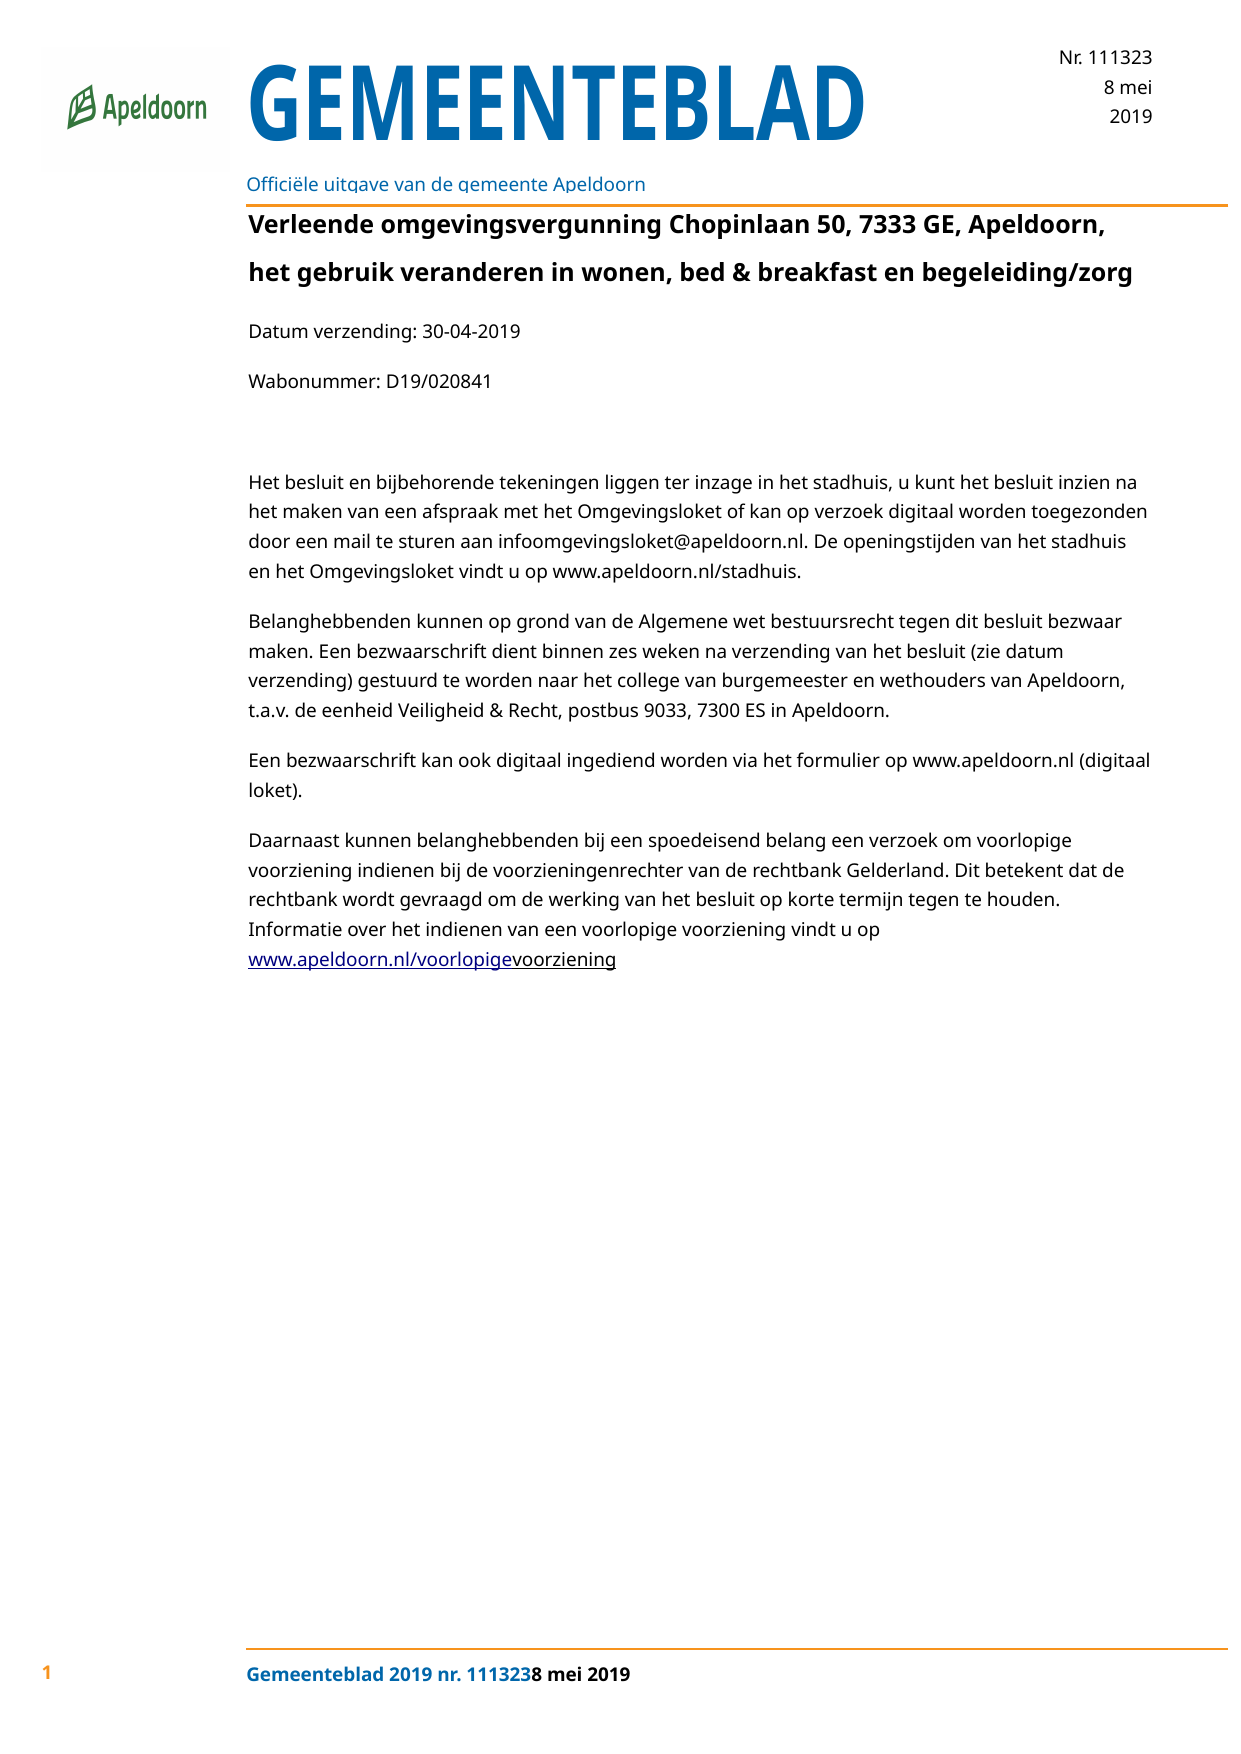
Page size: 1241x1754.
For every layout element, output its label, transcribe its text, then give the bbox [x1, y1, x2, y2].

text Een bezwaarschrift kan ook digitaal ingediend worden via het formulier op www.apeldoorn.nl (digitaal loket). [248, 747, 1152, 803]
text Daarnaast kunnen belanghebbenden bij een spoedeisend belang een verzoek om voorlopige voorziening indienen bij de voorzieningenrechter van de rechtbank Gelderland. Dit betekent dat de rechtbank wordt gevraagd om de werking van het besluit op korte termijn tegen te houden. Informatie over het indienen van een voorlopige voorziening vindt u op www.apeldoorn.nl/voorlopigevoorziening [248, 827, 1152, 972]
text Belanghebbenden kunnen op grond van de Algemene wet bestuursrecht tegen dit besluit bezwaar maken. Een bezwaarschrift dient binnen zes weken na verzending van het besluit (zie datum verzending) gestuurd te worden naar het college van burgemeester en wethouders van Apeldoorn, t.a.v. de eenheid Veiligheid & Recht, postbus 9033, 7300 ES in Apeldoorn. [248, 608, 1152, 723]
text Datum verzending: 30-04-2019 [248, 318, 1152, 344]
text Het besluit en bijbehorende tekeningen liggen ter inzage in het stadhuis, u kunt het besluit inzien na het maken van een afspraak met het Omgevingsloket of kan op verzoek digitaal worden toegezonden door een mail te sturen aan infoomgevingsloket@apeldoorn.nl. De openingstijden van het stadhuis en het Omgevingsloket vindt u op www.apeldoorn.nl/stadhuis. [248, 469, 1152, 584]
text Wabonummer: D19/020841 [248, 368, 1152, 394]
text Verleende omgevingsvergunning Chopinlaan 50, 7333 GE, Apeldoorn, het gebruik veranderen in wonen, bed & breakfast en begeleiding/zorg [248, 207, 1152, 288]
picture [41, 47, 231, 172]
